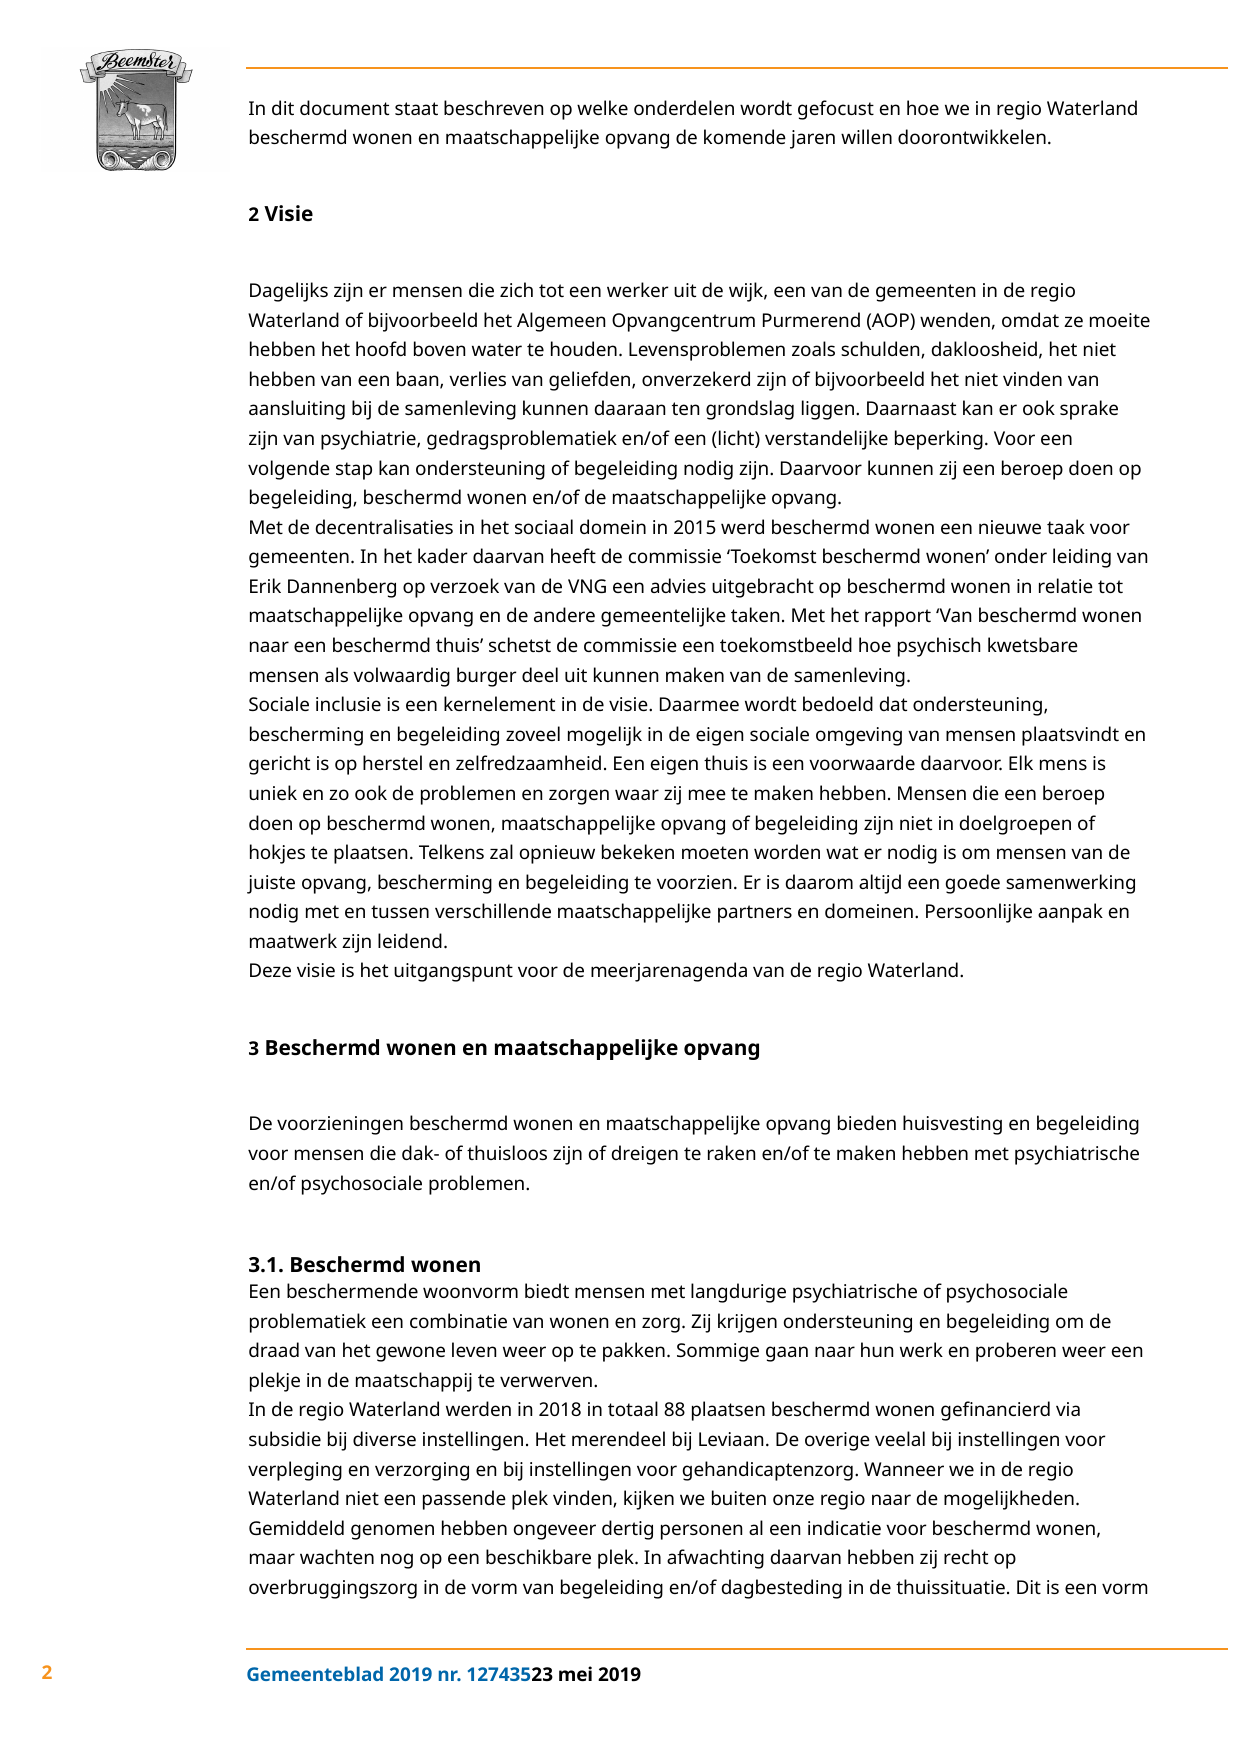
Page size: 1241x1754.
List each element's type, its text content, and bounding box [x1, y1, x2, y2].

text Dagelijks zijn er mensen die zich tot een werker uit de wijk, een van de gemeenten in de regio Waterland of bijvoorbeeld het Algemeen Opvangcentrum Purmerend (AOP) wenden, omdat ze moeite hebben het hoofd boven water te houden. Levensproblemen zoals schulden, dakloosheid, het niet hebben van een baan, verlies van geliefden, onverzekerd zijn of bijvoorbeeld het niet vinden van aansluiting bij de samenleving kunnen daaraan ten grondslag liggen. Daarnaast kan er ook sprake zijn van psychiatrie, gedragsproblematiek en/of een (licht) verstandelijke beperking. Voor een volgende stap kan ondersteuning of begeleiding nodig zijn. Daarvoor kunnen zij een beroep doen op begeleiding, beschermd wonen en/of de maatschappelijke opvang. [248, 277, 1152, 510]
text Met de decentralisaties in het sociaal domein in 2015 werd beschermd wonen een nieuwe taak voor gemeenten. In het kader daarvan heeft de commissie ‘Toekomst beschermd wonen’ onder leiding van Erik Dannenberg op verzoek van de VNG een advies uitgebracht op beschermd wonen in relatie tot maatschappelijke opvang en de andere gemeentelijke taken. Met het rapport ‘Van beschermd wonen naar een beschermd thuis’ schetst de commissie een toekomstbeeld hoe psychisch kwetsbare mensen als volwaardig burger deel uit kunnen maken van de samenleving. [248, 514, 1152, 688]
text In de regio Waterland werden in 2018 in totaal 88 plaatsen beschermd wonen gefinancierd via subsidie bij diverse instellingen. Het merendeel bij Leviaan. De overige veelal bij instellingen voor verpleging en verzorging en bij instellingen voor gehandicaptenzorg. Wanneer we in de regio Waterland niet een passende plek vinden, kijken we buiten onze regio naar de mogelijkheden. [248, 1397, 1152, 1511]
text De voorzieningen beschermd wonen en maatschappelijke opvang bieden huisvesting en begeleiding voor mensen die dak- of thuisloos zijn of dreigen te raken en/of te maken hebben met psychiatrische en/of psychosociale problemen. [248, 1111, 1152, 1196]
text 3 Beschermd wonen en maatschappelijke opvang [248, 1033, 1152, 1061]
text In dit document staat beschreven op welke onderdelen wordt gefocust en hoe we in regio Waterland beschermd wonen en maatschappelijke opvang de komende jaren willen doorontwikkelen. [248, 95, 1152, 150]
text Deze visie is het uitgangspunt voor de meerjarenagenda van de regio Waterland. [248, 958, 1152, 983]
text Een beschermende woonvorm biedt mensen met langdurige psychiatrische of psychosociale problematiek een combinatie van wonen en zorg. Zij krijgen ondersteuning en begeleiding om de draad van het gewone leven weer op te pakken. Sommige gaan naar hun werk en proberen weer een plekje in de maatschappij te verwerven. [248, 1278, 1152, 1393]
text 2 Visie [248, 199, 1152, 228]
text Sociale inclusie is een kernelement in de visie. Daarmee wordt bedoeld dat ondersteuning, bescherming en begeleiding zoveel mogelijk in de eigen sociale omgeving van mensen plaatsvindt en gericht is op herstel en zelfredzaamheid. Een eigen thuis is een voorwaarde daarvoor. Elk mens is uniek en zo ook de problemen en zorgen waar zij mee te maken hebben. Mensen die een beroep doen op beschermd wonen, maatschappelijke opvang of begeleiding zijn niet in doelgroepen of hokjes te plaatsen. Telkens zal opnieuw bekeken moeten worden wat er nodig is om mensen van de juiste opvang, bescherming en begeleiding te voorzien. Er is daarom altijd een goede samenwerking nodig met en tussen verschillende maatschappelijke partners en domeinen. Persoonlijke aanpak en maatwerk zijn leidend. [248, 691, 1152, 954]
picture [41, 47, 231, 172]
text 3.1. Beschermd wonen [248, 1250, 1152, 1278]
text Gemiddeld genomen hebben ongeveer dertig personen al een indicatie voor beschermd wonen, maar wachten nog op een beschikbare plek. In afwachting daarvan hebben zij recht op overbruggingszorg in de vorm van begeleiding en/of dagbesteding in de thuissituatie. Dit is een vorm [248, 1515, 1152, 1600]
